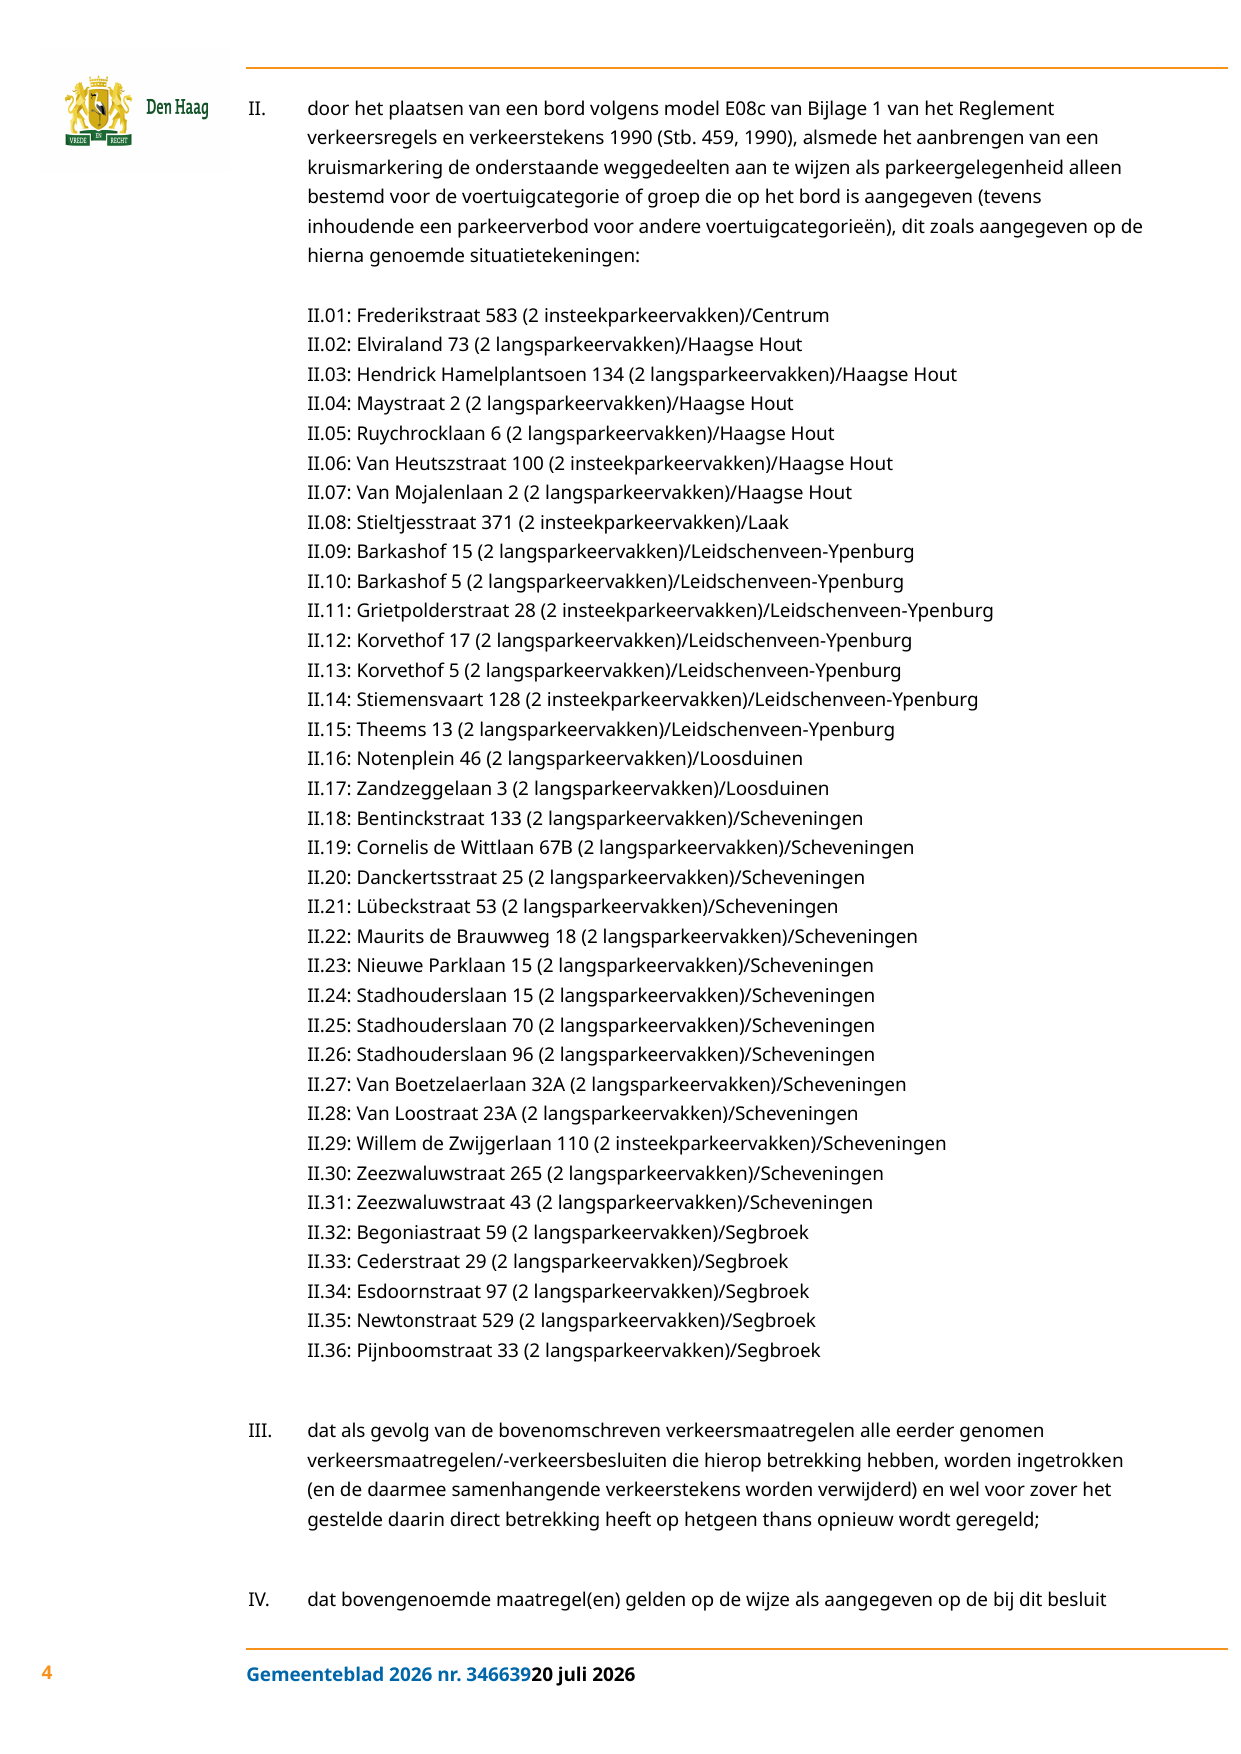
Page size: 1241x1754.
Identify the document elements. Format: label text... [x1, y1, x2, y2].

picture [41, 47, 231, 172]
list door het plaatsen van een bord volgens model E08c van Bijlage 1 van het Reglement verkeersregels en verkeerstekens 1990 (Stb. 459, 1990), alsmede het aanbrengen van een kruismarkering de onderstaande weggedeelten aan te wijzen als parkeergelegenheid alleen bestemd voor de voertuigcategorie of groep die op het bord is aangegeven (tevens inhoudende een parkeerverbod voor andere voertuigcategorieën), dit zoals aangegeven op de hierna genoemde situatietekeningen: [248, 95, 1152, 268]
list II.18: Bentinckstraat 133 (2 langsparkeervakken)/Scheveningen [248, 805, 1152, 831]
list II.07: Van Mojalenlaan 2 (2 langsparkeervakken)/Haagse Hout [248, 479, 1152, 505]
list II.08: Stieltjesstraat 371 (2 insteekparkeervakken)/Laak [248, 509, 1152, 535]
list dat bovengenoemde maatregel(en) gelden op de wijze als aangegeven op de bij dit besluit [248, 1586, 1152, 1612]
list II.32: Begoniastraat 59 (2 langsparkeervakken)/Segbroek [248, 1219, 1152, 1245]
list II.26: Stadhouderslaan 96 (2 langsparkeervakken)/Scheveningen [248, 1041, 1152, 1067]
list II.05: Ruychrocklaan 6 (2 langsparkeervakken)/Haagse Hout [248, 420, 1152, 446]
list II.29: Willem de Zwijgerlaan 110 (2 insteekparkeervakken)/Scheveningen [248, 1130, 1152, 1156]
list II.27: Van Boetzelaerlaan 32A (2 langsparkeervakken)/Scheveningen [248, 1071, 1152, 1097]
list II.20: Danckertsstraat 25 (2 langsparkeervakken)/Scheveningen [248, 864, 1152, 890]
list II.28: Van Loostraat 23A (2 langsparkeervakken)/Scheveningen [248, 1101, 1152, 1126]
list II.06: Van Heutszstraat 100 (2 insteekparkeervakken)/Haagse Hout [248, 450, 1152, 476]
list II.02: Elviraland 73 (2 langsparkeervakken)/Haagse Hout [248, 331, 1152, 357]
list II.01: Frederikstraat 583 (2 insteekparkeervakken)/Centrum [248, 302, 1152, 328]
list II.34: Esdoornstraat 97 (2 langsparkeervakken)/Segbroek [248, 1278, 1152, 1304]
list II.19: Cornelis de Wittlaan 67B (2 langsparkeervakken)/Scheveningen [248, 834, 1152, 860]
list II.14: Stiemensvaart 128 (2 insteekparkeervakken)/Leidschenveen-Ypenburg [248, 686, 1152, 712]
list II.24: Stadhouderslaan 15 (2 langsparkeervakken)/Scheveningen [248, 982, 1152, 1008]
list II.10: Barkashof 5 (2 langsparkeervakken)/Leidschenveen-Ypenburg [248, 568, 1152, 594]
list II.25: Stadhouderslaan 70 (2 langsparkeervakken)/Scheveningen [248, 1012, 1152, 1038]
list II.12: Korvethof 17 (2 langsparkeervakken)/Leidschenveen-Ypenburg [248, 627, 1152, 653]
list II.04: Maystraat 2 (2 langsparkeervakken)/Haagse Hout [248, 391, 1152, 416]
list II.35: Newtonstraat 529 (2 langsparkeervakken)/Segbroek [248, 1308, 1152, 1333]
list II.17: Zandzeggelaan 3 (2 langsparkeervakken)/Loosduinen [248, 775, 1152, 801]
list II.31: Zeezwaluwstraat 43 (2 langsparkeervakken)/Scheveningen [248, 1189, 1152, 1215]
list II.16: Notenplein 46 (2 langsparkeervakken)/Loosduinen [248, 746, 1152, 771]
list II.33: Cederstraat 29 (2 langsparkeervakken)/Segbroek [248, 1248, 1152, 1274]
list II.30: Zeezwaluwstraat 265 (2 langsparkeervakken)/Scheveningen [248, 1160, 1152, 1186]
list dat als gevolg van de bovenomschreven verkeersmaatregelen alle eerder genomen verkeersmaatregelen/-verkeersbesluiten die hierop betrekking hebben, worden ingetrokken (en de daarmee samenhangende verkeerstekens worden verwijderd) en wel voor zover het gestelde daarin direct betrekking heeft op hetgeen thans opnieuw wordt geregeld; [248, 1417, 1152, 1532]
list II.21: Lübeckstraat 53 (2 langsparkeervakken)/Scheveningen [248, 893, 1152, 919]
list II.23: Nieuwe Parklaan 15 (2 langsparkeervakken)/Scheveningen [248, 953, 1152, 978]
list II.03: Hendrick Hamelplantsoen 134 (2 langsparkeervakken)/Haagse Hout [248, 361, 1152, 387]
list II.11: Grietpolderstraat 28 (2 insteekparkeervakken)/Leidschenveen-Ypenburg [248, 598, 1152, 623]
list II.15: Theems 13 (2 langsparkeervakken)/Leidschenveen-Ypenburg [248, 716, 1152, 742]
list II.13: Korvethof 5 (2 langsparkeervakken)/Leidschenveen-Ypenburg [248, 657, 1152, 683]
list II.36: Pijnboomstraat 33 (2 langsparkeervakken)/Segbroek [248, 1337, 1152, 1363]
list II.09: Barkashof 15 (2 langsparkeervakken)/Leidschenveen-Ypenburg [248, 538, 1152, 564]
list II.22: Maurits de Brauwweg 18 (2 langsparkeervakken)/Scheveningen [248, 923, 1152, 949]
